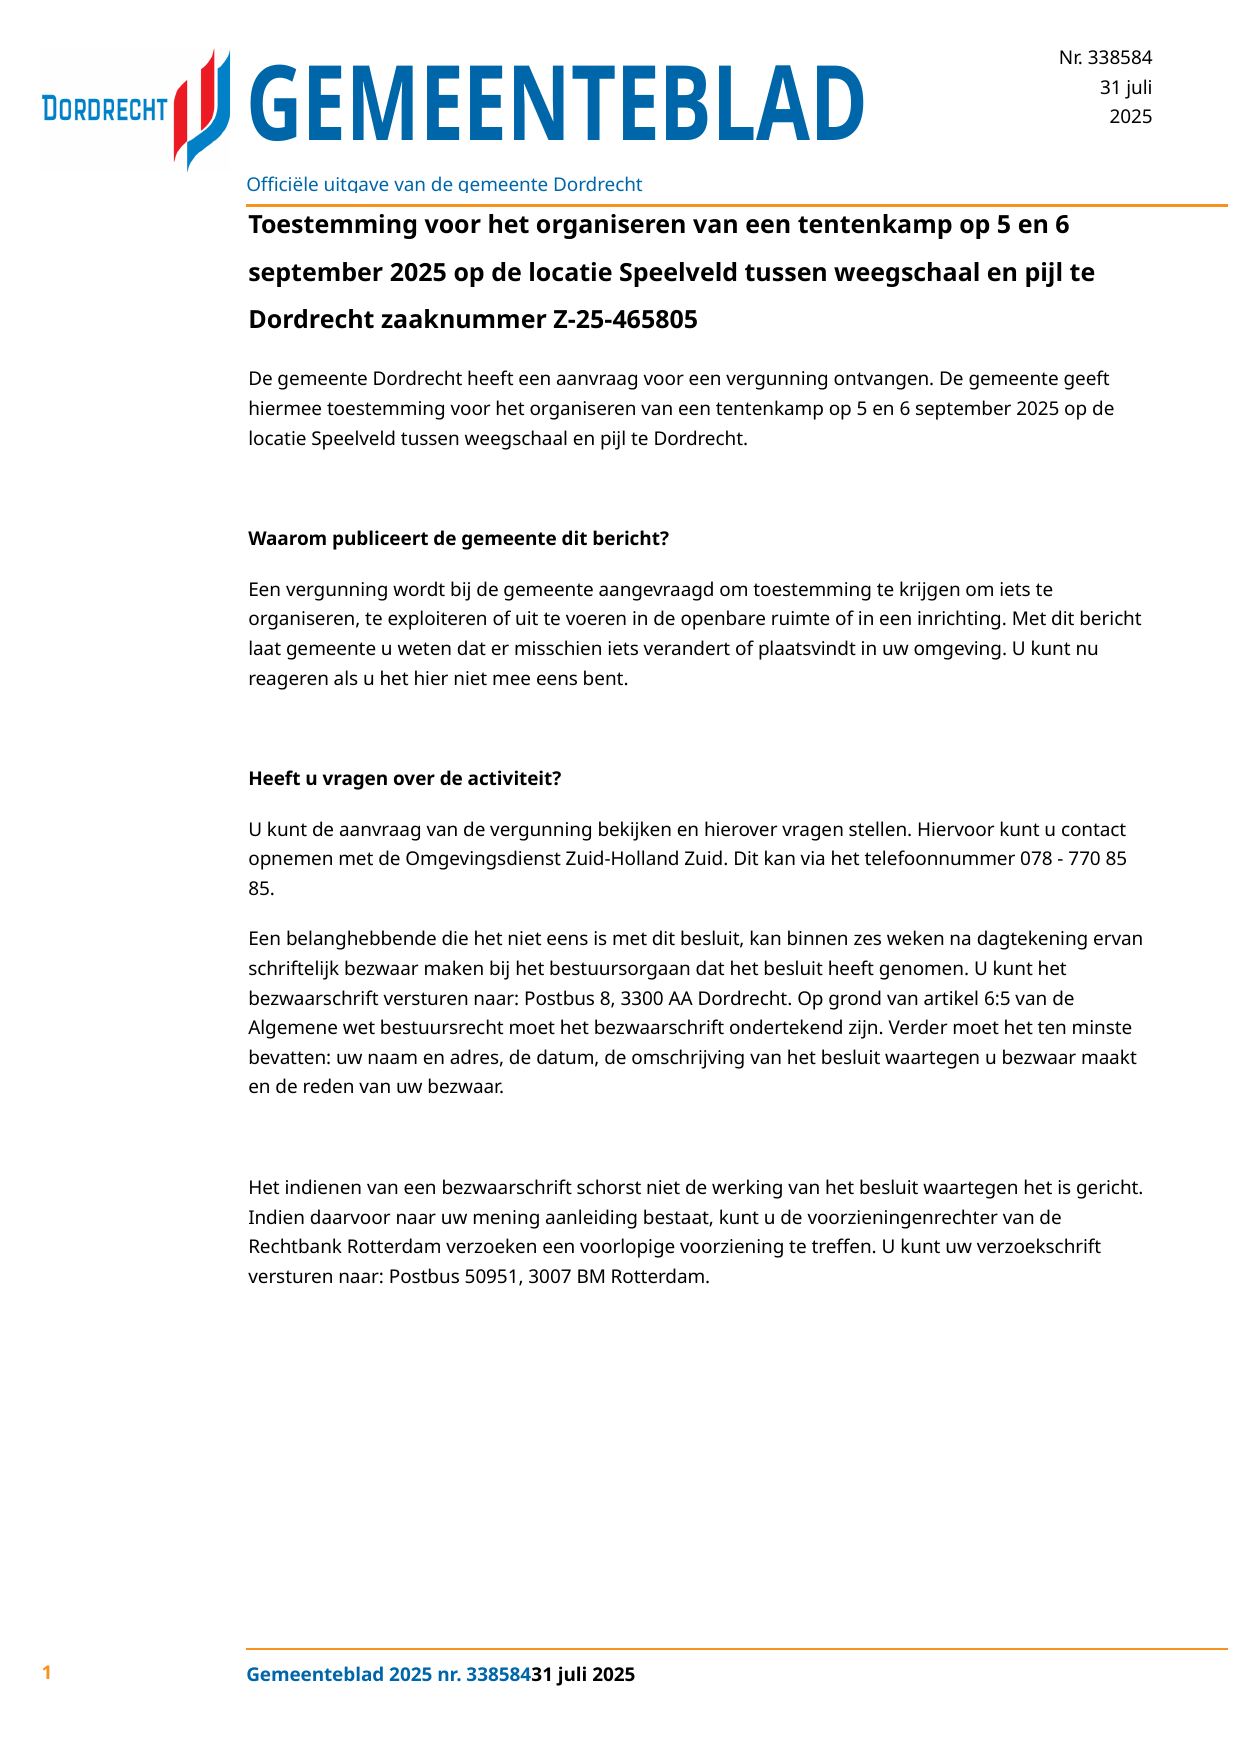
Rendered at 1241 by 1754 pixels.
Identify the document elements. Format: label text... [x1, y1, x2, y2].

text Het indienen van een bezwaarschrift schorst niet de werking van het besluit waartegen het is gericht. Indien daarvoor naar uw mening aanleiding bestaat, kunt u de voorzieningenrechter van de Rechtbank Rotterdam verzoeken een voorlopige voorziening te treffen. U kunt uw verzoekschrift versturen naar: Postbus 50951, 3007 BM Rotterdam. [248, 1174, 1152, 1289]
picture [41, 47, 231, 172]
text Heeft u vragen over de activiteit? [248, 766, 1152, 791]
text Een vergunning wordt bij de gemeente aangevraagd om toestemming te krijgen om iets te organiseren, te exploiteren of uit te voeren in de openbare ruimte of in een inrichting. Met dit bericht laat gemeente u weten dat er misschien iets verandert of plaatsvindt in uw omgeving. U kunt nu reageren als u het hier niet mee eens bent. [248, 576, 1152, 690]
text Een belanghebbende die het niet eens is met dit besluit, kan binnen zes weken na dagtekening ervan schriftelijk bezwaar maken bij het bestuursorgaan dat het besluit heeft genomen. U kunt het bezwaarschrift versturen naar: Postbus 8, 3300 AA Dordrecht. Op grond van artikel 6:5 van de Algemene wet bestuursrecht moet het bezwaarschrift ondertekend zijn. Verder moet het ten minste bevatten: uw naam en adres, de datum, de omschrijving van het besluit waartegen u bezwaar maakt en de reden van uw bezwaar. [248, 926, 1152, 1099]
text Waarom publiceert de gemeente dit bericht? [248, 526, 1152, 551]
text Toestemming voor het organiseren van een tentenkamp op 5 en 6 september 2025 op de locatie Speelveld tussen weegschaal en pijl te Dordrecht zaaknummer Z-25-465805 [248, 207, 1152, 336]
text De gemeente Dordrecht heeft een aanvraag voor een vergunning ontvangen. De gemeente geeft hiermee toestemming voor het organiseren van een tentenkamp op 5 en 6 september 2025 op de locatie Speelveld tussen weegschaal en pijl te Dordrecht. [248, 366, 1152, 450]
text U kunt de aanvraag van de vergunning bekijken en hierover vragen stellen. Hiervoor kunt u contact opnemen met de Omgevingsdienst Zuid-Holland Zuid. Dit kan via het telefoonnummer 078 - 770 85 85. [248, 816, 1152, 901]
